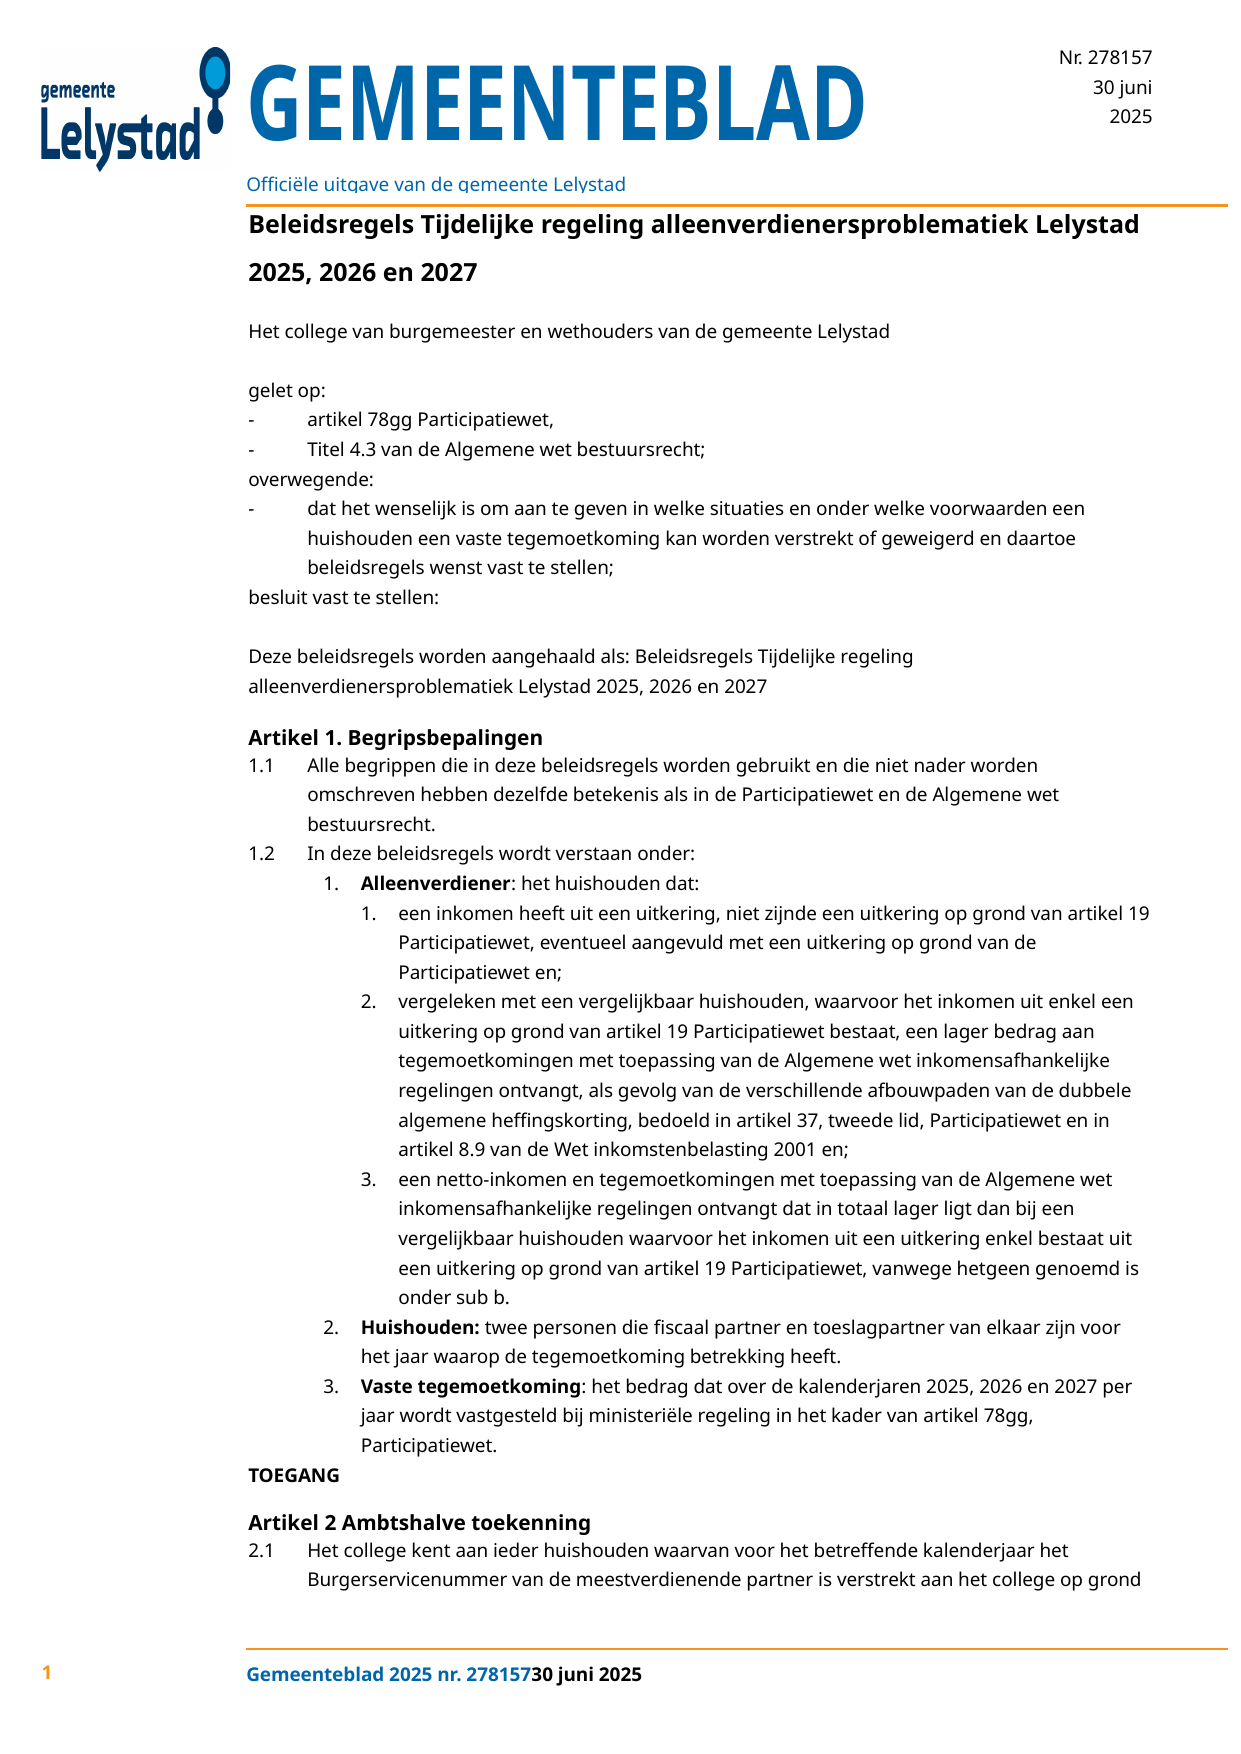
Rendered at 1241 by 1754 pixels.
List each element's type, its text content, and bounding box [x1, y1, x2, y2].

text TOEGANG [248, 1462, 1152, 1487]
text Beleidsregels Tijdelijke regeling alleenverdienersproblematiek Lelystad 2025, 2026 en 2027 [248, 207, 1152, 288]
text Deze beleidsregels worden aangehaald als: Beleidsregels Tijdelijke regeling alleenverdienersproblematiek Lelystad 2025, 2026 en 2027 [248, 643, 1152, 699]
list Vaste tegemoetkoming: het bedrag dat over de kalenderjaren 2025, 2026 en 2027 per jaar wordt vastgesteld bij ministeriële regeling in het kader van artikel 78gg, Participatiewet. [323, 1373, 1152, 1458]
list Alle begrippen die in deze beleidsregels worden gebruikt en die niet nader worden omschreven hebben dezelfde betekenis als in de Participatiewet en de Algemene wet bestuursrecht. [248, 752, 1152, 837]
text Artikel 2 Ambtshalve toekenning [248, 1508, 1152, 1537]
text Het college van burgemeester en wethouders van de gemeente Lelystad [248, 318, 1152, 344]
text gelet op: [248, 377, 1152, 403]
text besluit vast te stellen: [248, 584, 1152, 610]
list een netto-inkomen en tegemoetkomingen met toepassing van de Algemene wet inkomensafhankelijke regelingen ontvangt dat in totaal lager ligt dan bij een vergelijkbaar huishouden waarvoor het inkomen uit een uitkering enkel bestaat uit een uitkering op grond van artikel 19 Participatiewet, vanwege hetgeen genoemd is onder sub b. [361, 1166, 1152, 1310]
text overwegende: [248, 466, 1152, 492]
text Artikel 1. Begripsbepalingen [248, 723, 1152, 752]
list vergeleken met een vergelijkbaar huishouden, waarvoor het inkomen uit enkel een uitkering op grond van artikel 19 Participatiewet bestaat, een lager bedrag aan tegemoetkomingen met toepassing van de Algemene wet inkomensafhankelijke regelingen ontvangt, als gevolg van de verschillende afbouwpaden van de dubbele algemene heffingskorting, bedoeld in artikel 37, tweede lid, Participatiewet en in artikel 8.9 van de Wet inkomstenbelasting 2001 en; [361, 988, 1152, 1162]
list Huishouden: twee personen die fiscaal partner en toeslagpartner van elkaar zijn voor het jaar waarop de tegemoetkoming betrekking heeft. [323, 1314, 1152, 1369]
list Titel 4.3 van de Algemene wet bestuursrecht; [248, 436, 1152, 462]
list dat het wenselijk is om aan te geven in welke situaties en onder welke voorwaarden een huishouden een vaste tegemoetkoming kan worden verstrekt of geweigerd en daartoe beleidsregels wenst vast te stellen; [248, 495, 1152, 580]
picture [41, 47, 231, 172]
list Het college kent aan ieder huishouden waarvan voor het betreffende kalenderjaar het Burgerservicenummer van de meestverdienende partner is verstrekt aan het college op grond [248, 1537, 1152, 1592]
list Alleenverdiener: het huishouden dat: [323, 870, 1152, 896]
list een inkomen heeft uit een uitkering, niet zijnde een uitkering op grond van artikel 19 Participatiewet, eventueel aangevuld met een uitkering op grond van de Participatiewet en; [361, 900, 1152, 984]
list artikel 78gg Participatiewet, [248, 407, 1152, 432]
list In deze beleidsregels wordt verstaan onder: [248, 841, 1152, 866]
